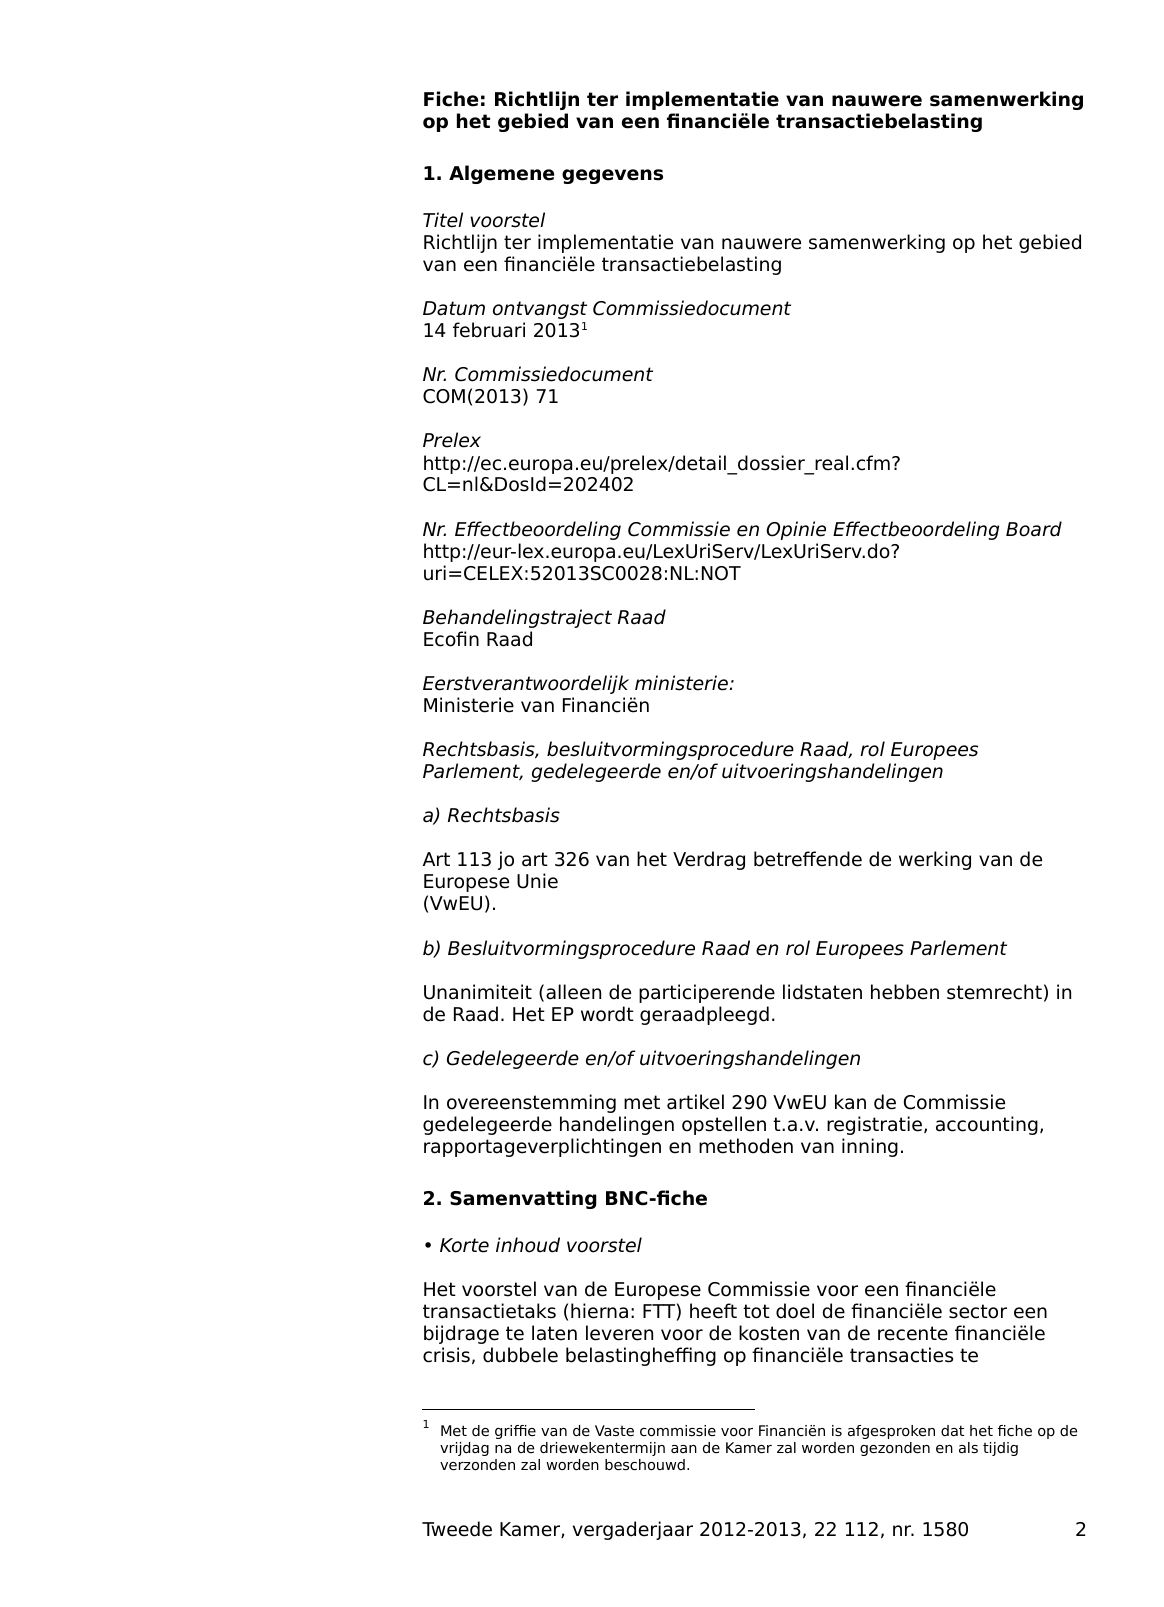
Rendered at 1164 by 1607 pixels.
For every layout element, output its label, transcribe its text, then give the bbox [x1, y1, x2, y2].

subtitle b) Besluitvormingsprocedure Raad en rol Europees Parlement [422, 937, 1087, 959]
text Titel voorstel [422, 210, 1087, 232]
text Datum ontvangst Commissiedocument [422, 298, 1087, 320]
text Eerstverantwoordelijk ministerie: [422, 673, 1087, 695]
text COM(2013) 71 [422, 386, 1087, 408]
text (VwEU). [422, 893, 1087, 915]
text Behandelingstraject Raad [422, 607, 1087, 629]
text Nr. Commissiedocument [422, 364, 1087, 386]
text Ministerie van Financiën [422, 695, 1087, 717]
text Prelex [422, 430, 1087, 452]
text 14 februari 2013 [422, 320, 1087, 342]
subtitle 2. Samenvatting BNC-fiche [422, 1188, 1087, 1210]
text http://ec.europa.eu/prelex/detail_dossier_real.cfm?CL=nl&DosId=202402 [422, 452, 1087, 496]
subtitle c) Gedelegeerde en/of uitvoeringshandelingen [422, 1048, 1087, 1070]
subtitle • Korte inhoud voorstel [422, 1235, 1087, 1257]
subtitle Fiche: Richtlijn ter implementatie van nauwere samenwerking op het gebied van een financiële transactiebelasting [422, 89, 1087, 133]
text Met de griffie van de Vaste commissie voor Financiën is afgesproken dat het fiche op de vrijdag na de driewekentermijn aan de Kamer zal worden gezonden en als tijdig verzonden zal worden beschouwd. [422, 1418, 1087, 1474]
subtitle 1. Algemene gegevens [422, 163, 1087, 185]
text Richtlijn ter implementatie van nauwere samenwerking op het gebied van een financiële transactiebelasting [422, 232, 1087, 276]
text In overeenstemming met artikel 290 VwEU kan de Commissie gedelegeerde handelingen opstellen t.a.v. registratie, accounting, rapportageverplichtingen en methoden van inning. [422, 1092, 1087, 1158]
text Nr. Effectbeoordeling Commissie en Opinie Effectbeoordeling Board [422, 518, 1087, 541]
subtitle a) Rechtsbasis [422, 805, 1087, 827]
text http://eur-lex.europa.eu/LexUriServ/LexUriServ.do?uri=CELEX:52013SC0028:NL:NOT [422, 541, 1087, 584]
text Unanimiteit (alleen de participerende lidstaten hebben stemrecht) in de Raad. Het EP wordt geraadpleegd. [422, 982, 1087, 1026]
text Art 113 jo art 326 van het Verdrag betreffende de werking van de Europese Unie [422, 849, 1087, 893]
text Het voorstel van de Europese Commissie voor een financiële transactietaks (hierna: FTT) heeft tot doel de financiële sector een bijdrage te laten leveren voor de kosten van de recente financiële crisis, dubbele belastingheffing op financiële transacties te [422, 1279, 1087, 1367]
text Ecofin Raad [422, 629, 1087, 651]
subtitle Rechtsbasis, besluitvormingsprocedure Raad, rol Europees Parlement, gedelegeerde en/of uitvoeringshandelingen [422, 739, 1087, 783]
